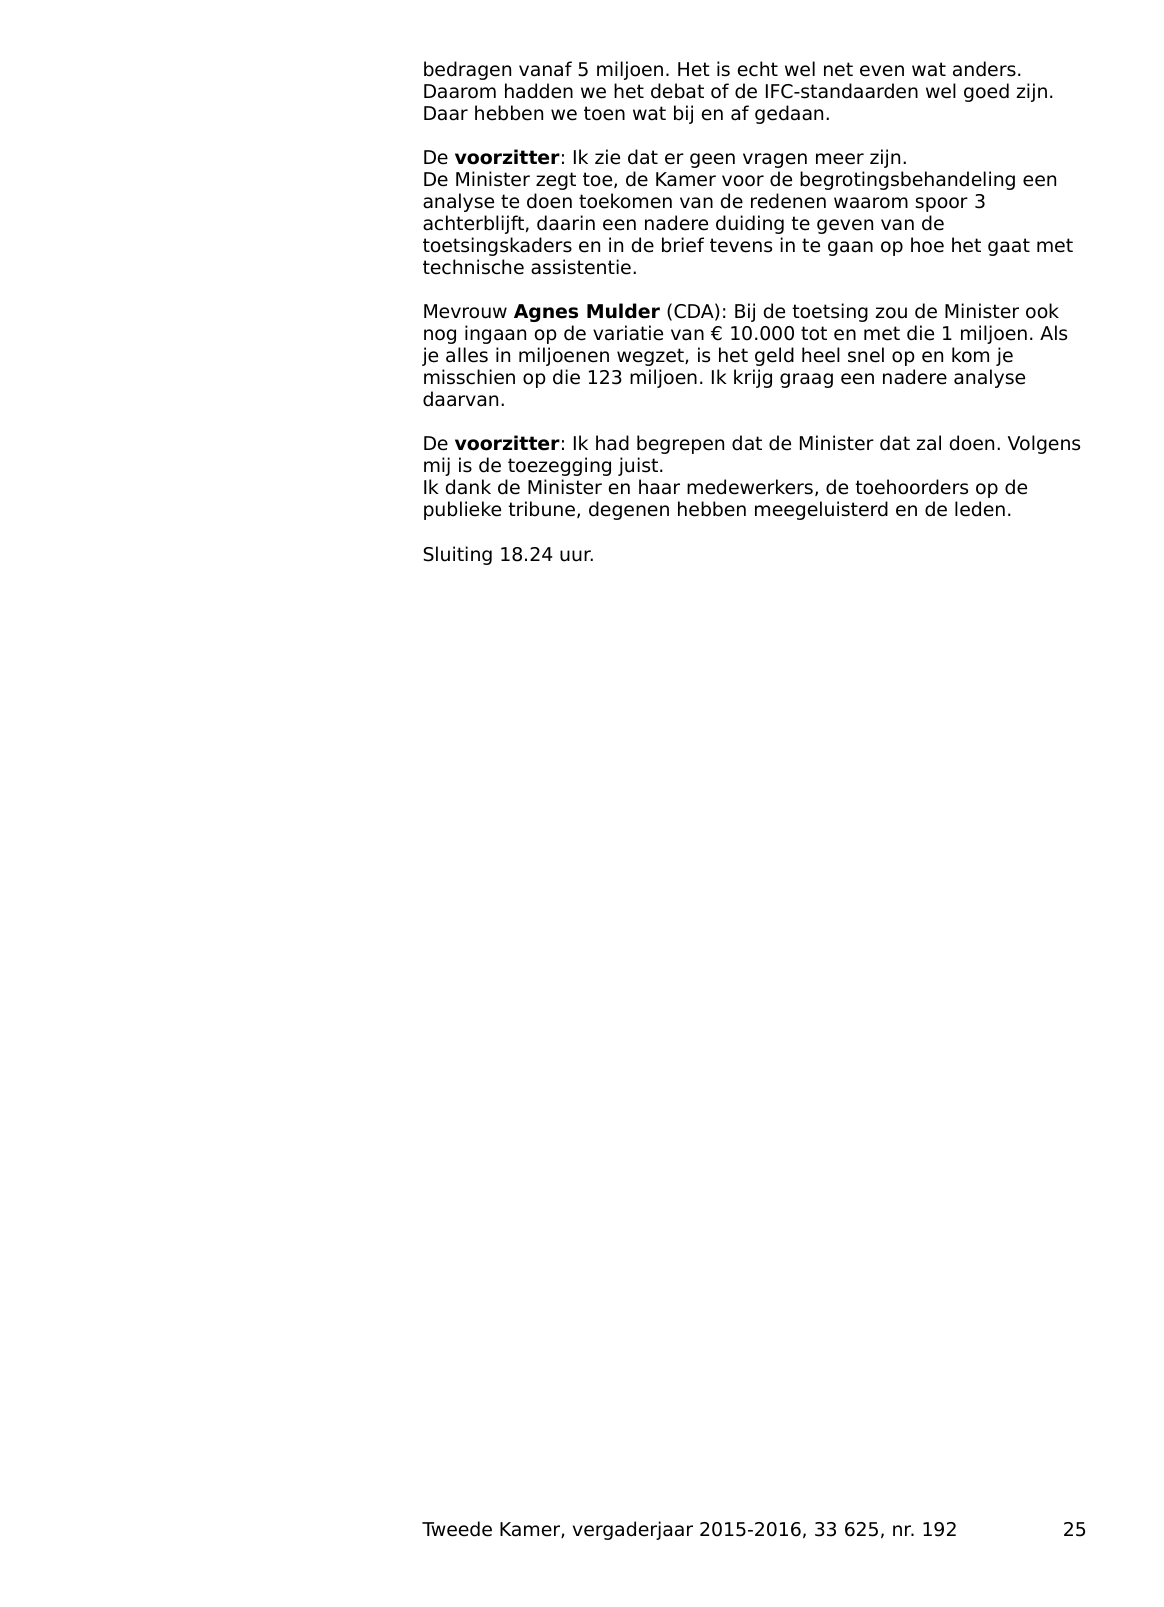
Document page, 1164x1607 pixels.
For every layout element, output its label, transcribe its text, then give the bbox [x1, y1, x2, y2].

text Mevrouw Agnes Mulder (CDA): Bij de toetsing zou de Minister ook nog ingaan op de variatie van € 10.000 tot en met die 1 miljoen. Als je alles in miljoenen wegzet, is het geld heel snel op en kom je misschien op die 123 miljoen. Ik krijg graag een nadere analyse daarvan. [422, 301, 1087, 411]
text De voorzitter: Ik zie dat er geen vragen meer zijn. [422, 147, 1087, 169]
text Ik dank de Minister en haar medewerkers, de toehoorders op de publieke tribune, degenen hebben meegeluisterd en de leden. [422, 477, 1087, 521]
text bedragen vanaf 5 miljoen. Het is echt wel net even wat anders. Daarom hadden we het debat of de IFC-standaarden wel goed zijn. Daar hebben we toen wat bij en af gedaan. [422, 59, 1087, 125]
text De voorzitter: Ik had begrepen dat de Minister dat zal doen. Volgens mij is de toezegging juist. [422, 433, 1087, 477]
text Sluiting 18.24 uur. [422, 543, 1087, 565]
text De Minister zegt toe, de Kamer voor de begrotingsbehandeling een analyse te doen toekomen van de redenen waarom spoor 3 achterblijft, daarin een nadere duiding te geven van de toetsingskaders en in de brief tevens in te gaan op hoe het gaat met technische assistentie. [422, 169, 1087, 279]
